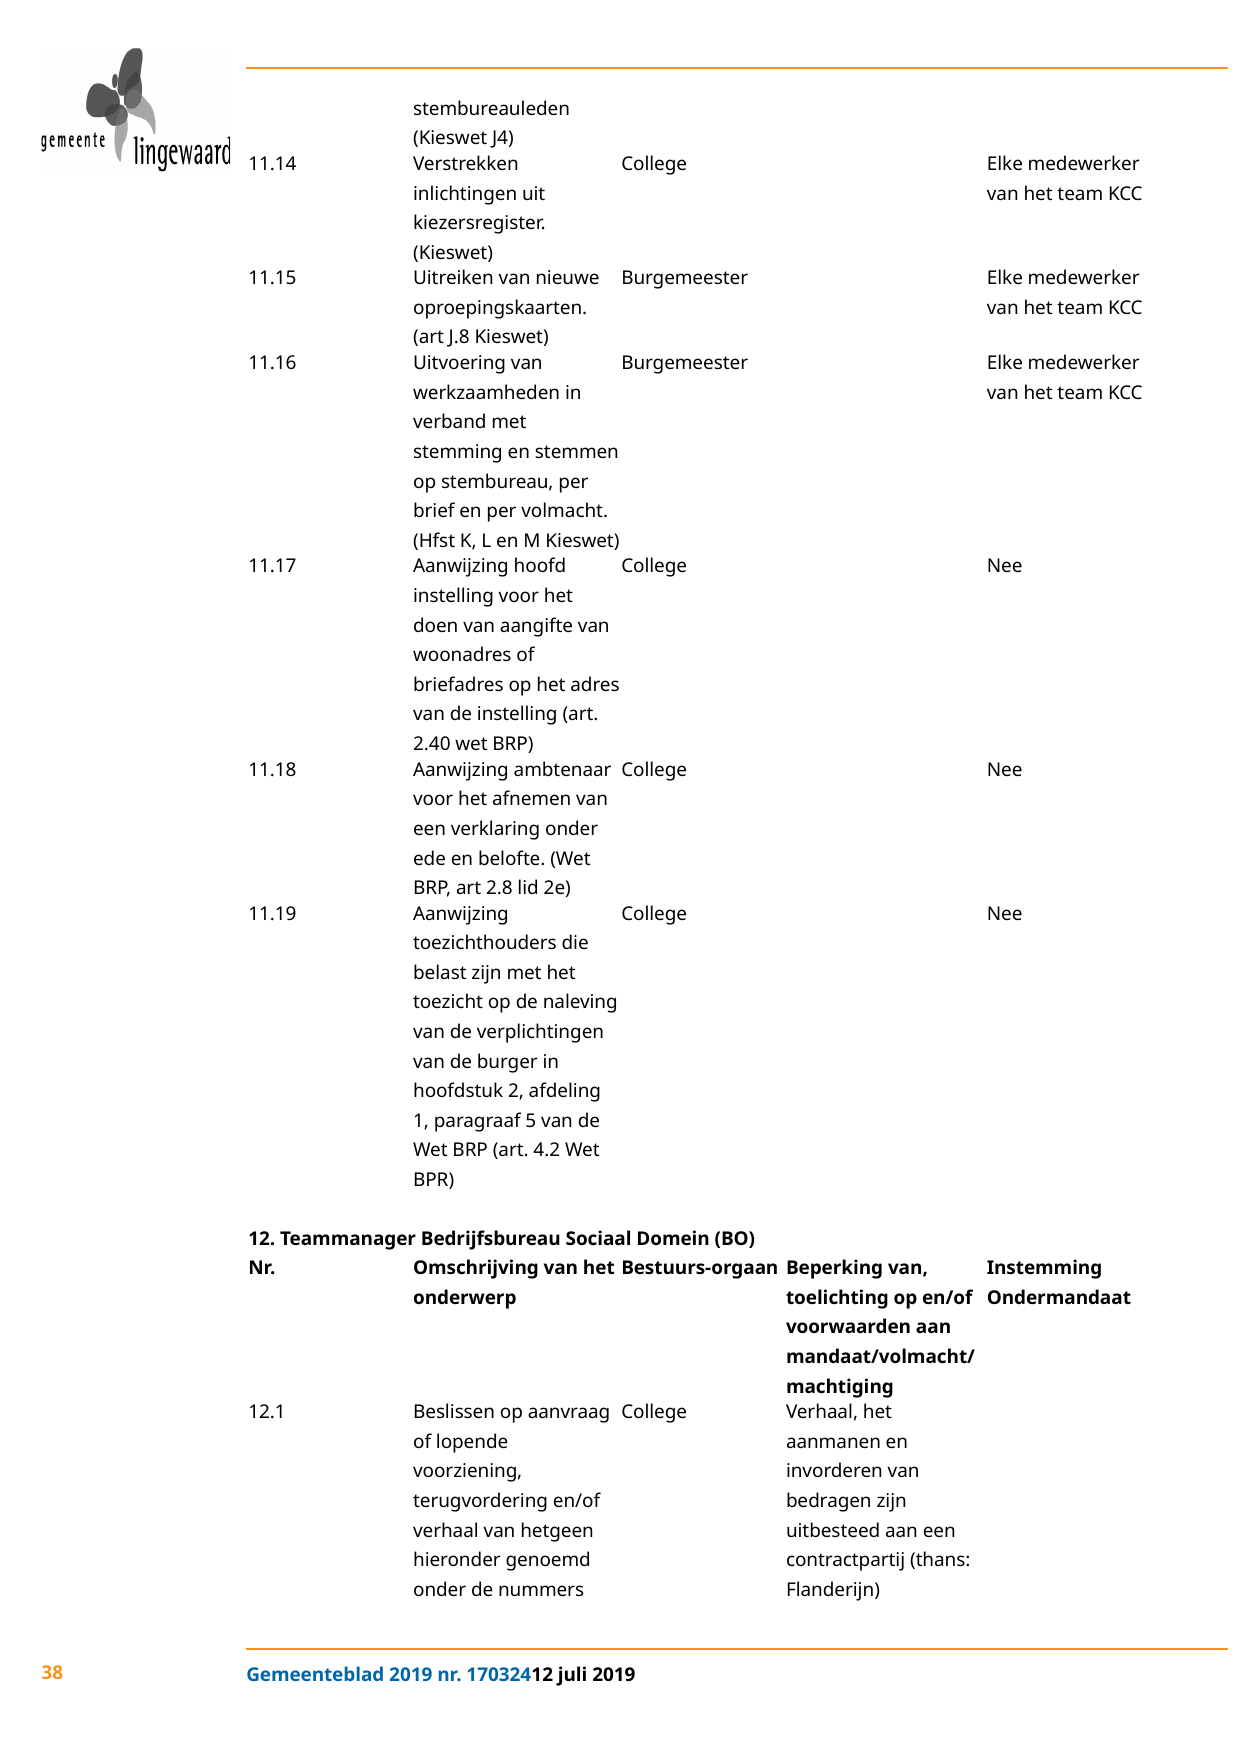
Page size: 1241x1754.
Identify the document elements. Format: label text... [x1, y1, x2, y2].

table_cell Elke medewerker van het team KCC [987, 150, 1152, 264]
table_cell [786, 900, 987, 1192]
table_cell 12.1 [248, 1399, 413, 1602]
table_cell Beslissen op aanvraag of lopende voorziening, terugvordering en/of verhaal van hetgeen hieronder genoemd onder de nummers [413, 1399, 621, 1602]
table_header Omschrijving van het onderwerp [413, 1255, 621, 1398]
table_header Beperking van, toelichting op en/of voorwaarden aan mandaat/volmacht/machtiging [786, 1255, 987, 1398]
table_cell [248, 95, 413, 150]
text 12. Teammanager Bedrijfsbureau Sociaal Domein (BO) [248, 1225, 1152, 1251]
table_cell College [621, 756, 786, 900]
table_cell Aanwijzing ambtenaar voor het afnemen van een verklaring onder ede en belofte. (Wet BRP, art 2.8 lid 2e) [413, 756, 621, 900]
table_cell [786, 150, 987, 264]
table_cell [786, 350, 987, 553]
table_cell [786, 95, 987, 150]
table_cell [786, 756, 987, 900]
table_cell Uitvoering van werkzaamheden in verband met stemming en stemmen op stembureau, per brief en per volmacht. (Hfst K, L en M Kieswet) [413, 350, 621, 553]
table_cell 11.15 [248, 265, 413, 349]
table_cell 11.18 [248, 756, 413, 900]
table_cell Aanwijzing toezichthouders die belast zijn met het toezicht op de naleving van de verplichtingen van de burger in hoofdstuk 2, afdeling 1, paragraaf 5 van de Wet BRP (art. 4.2 Wet BPR) [413, 900, 621, 1192]
table_cell College [621, 900, 786, 1192]
table_cell Nee [987, 756, 1152, 900]
table_cell Nee [987, 553, 1152, 756]
table_cell 11.17 [248, 553, 413, 756]
table_cell College [621, 553, 786, 756]
table_cell 11.14 [248, 150, 413, 264]
table_cell 11.16 [248, 350, 413, 553]
table_cell Uitreiken van nieuwe oproepingskaarten. (art J.8 Kieswet) [413, 265, 621, 349]
picture [41, 47, 231, 172]
table_cell Burgemeester [621, 350, 786, 553]
table_cell stembureauleden (Kieswet J4) [413, 95, 621, 150]
table_cell Nee [987, 900, 1152, 1192]
table_cell [621, 95, 786, 150]
table_cell [786, 265, 987, 349]
table_cell Verstrekken inlichtingen uit kiezersregister. (Kieswet) [413, 150, 621, 264]
table_cell Elke medewerker van het team KCC [987, 265, 1152, 349]
table_cell [987, 95, 1152, 150]
table_cell [987, 1399, 1152, 1602]
table_cell Burgemeester [621, 265, 786, 349]
table_cell Aanwijzing hoofd instelling voor het doen van aangifte van woonadres of briefadres op het adres van de instelling (art. 2.40 wet BRP) [413, 553, 621, 756]
table_header Instemming Ondermandaat [987, 1255, 1152, 1398]
table_header Bestuurs-orgaan [621, 1255, 786, 1398]
table_cell College [621, 150, 786, 264]
table_cell [786, 553, 987, 756]
table_cell Verhaal, het aanmanen en invorderen van bedragen zijn uitbesteed aan een contractpartij (thans: Flanderijn) [786, 1399, 987, 1602]
table_cell College [621, 1399, 786, 1602]
table_cell 11.19 [248, 900, 413, 1192]
table_header Nr. [248, 1255, 413, 1398]
table_cell Elke medewerker van het team KCC [987, 350, 1152, 553]
